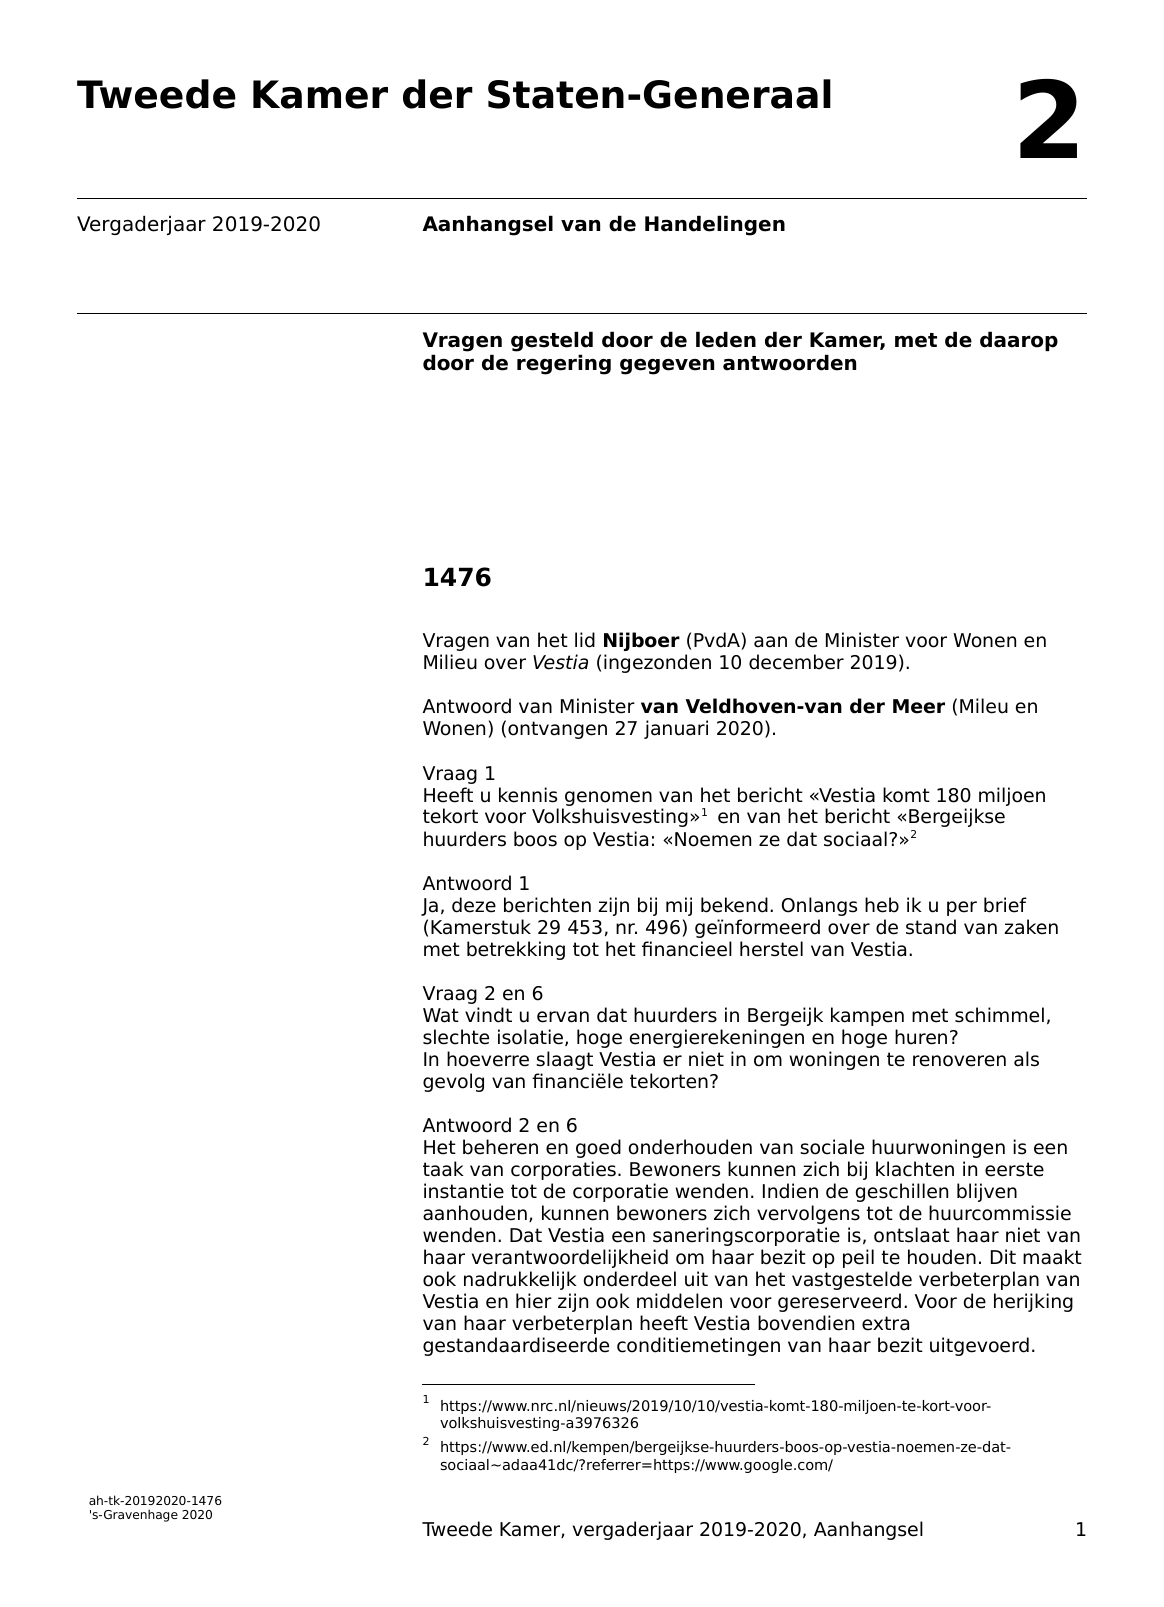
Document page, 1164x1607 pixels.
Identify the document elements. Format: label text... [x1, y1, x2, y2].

table_header 2 [886, 59, 1087, 198]
text Vragen van het lid Nijboer (PvdA) aan de Minister voor Wonen en Milieu over Vestia (ingezonden 10 december 2019). [422, 630, 1087, 674]
table_cell Vergaderjaar 2019-2020 [77, 199, 422, 313]
table_cell Vragen gesteld door de leden der Kamer, met de daarop door de regering gegeven antwoorden [422, 314, 1087, 375]
text Heeft u kennis genomen van het bericht «Vestia komt 180 miljoen tekort voor Volkshuisvesting» en van het bericht «Bergeijkse huurders boos op Vestia: «Noemen ze dat sociaal?» [422, 784, 1087, 850]
text Antwoord van Minister van Veldhoven-van der Meer (Mileu en Wonen) (ontvangen 27 januari 2020). [422, 696, 1087, 740]
text ah-tk-20192020-1476 [88, 1494, 323, 1508]
text 1476 [422, 563, 1087, 592]
text Vraag 1 [422, 762, 1087, 784]
text Antwoord 2 en 6 [422, 1115, 1087, 1137]
text https://www.ed.nl/kempen/bergeijkse-huurders-boos-op-vestia-noemen-ze-dat-sociaal~adaa41dc/?referrer=https://www.google.com/ [422, 1435, 1087, 1474]
text In hoeverre slaagt Vestia er niet in om woningen te renoveren als gevolg van financiële tekorten? [422, 1049, 1087, 1093]
table_cell [77, 314, 422, 375]
text Het beheren en goed onderhouden van sociale huurwoningen is een taak van corporaties. Bewoners kunnen zich bij klachten in eerste instantie tot de corporatie wenden. Indien de geschillen blijven aanhouden, kunnen bewoners zich vervolgens tot de huurcommissie wenden. Dat Vestia een saneringscorporatie is, ontslaat haar niet van haar verantwoordelijkheid om haar bezit op peil te houden. Dit maakt ook nadrukkelijk onderdeel uit van het vastgestelde verbeterplan van Vestia en hier zijn ook middelen voor gereserveerd. Voor de herijking van haar verbeterplan heeft Vestia bovendien extra gestandaardiseerde conditiemetingen van haar bezit uitgevoerd. [422, 1137, 1087, 1357]
table_header Tweede Kamer der Staten-Generaal [77, 59, 886, 198]
text https://www.nrc.nl/nieuws/2019/10/10/vestia-komt-180-miljoen-te-kort-voor-volkshuisvesting-a3976326 [422, 1393, 1087, 1432]
text 's-Gravenhage 2020 [88, 1508, 323, 1522]
text Ja, deze berichten zijn bij mij bekend. Onlangs heb ik u per brief (Kamerstuk 29 453, nr. 496) geïnformeerd over de stand van zaken met betrekking tot het financieel herstel van Vestia. [422, 894, 1087, 961]
text Antwoord 1 [422, 873, 1087, 894]
text Vraag 2 en 6 [422, 983, 1087, 1005]
table_cell Aanhangsel van de Handelingen [422, 199, 1087, 313]
text Wat vindt u ervan dat huurders in Bergeijk kampen met schimmel, slechte isolatie, hoge energierekeningen en hoge huren? [422, 1005, 1087, 1049]
